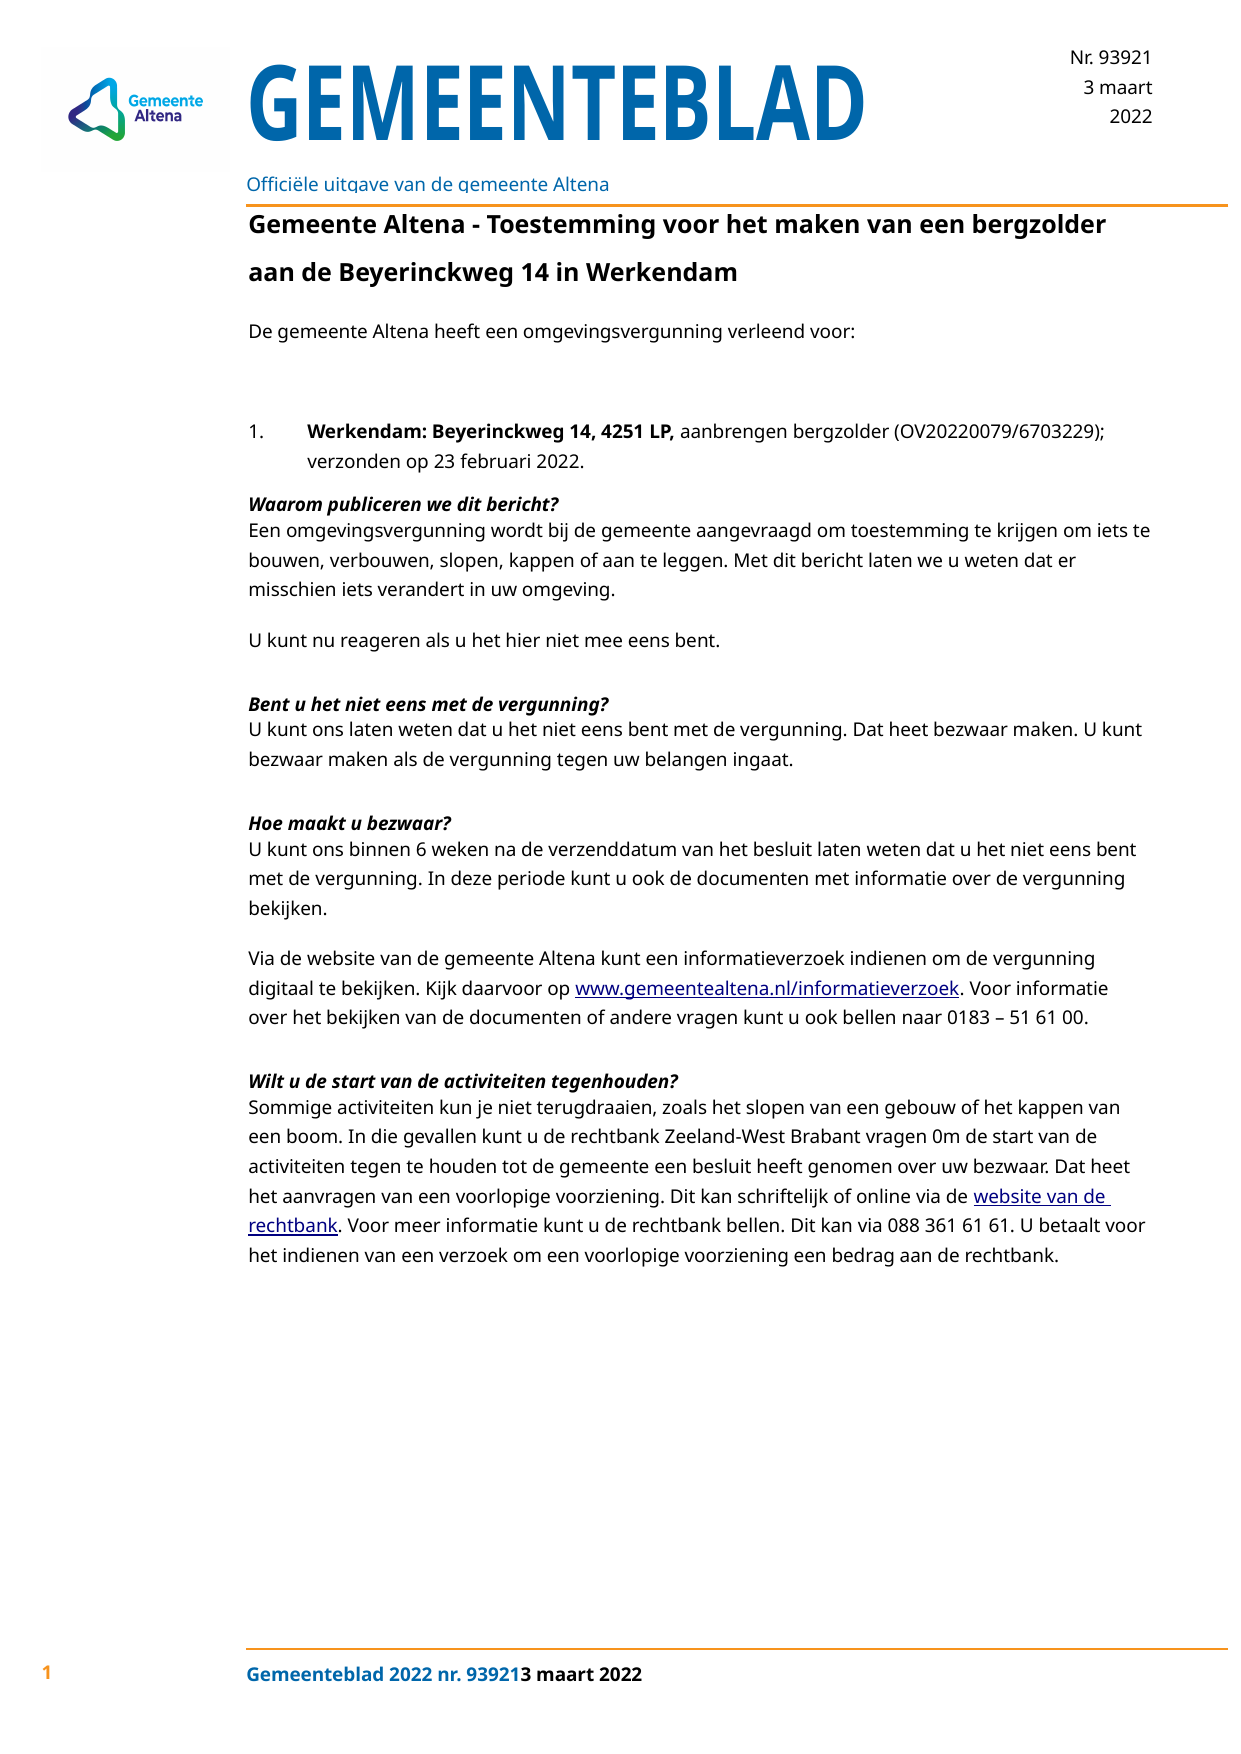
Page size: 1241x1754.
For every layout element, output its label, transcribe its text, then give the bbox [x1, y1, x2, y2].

text Waarom publiceren we dit bericht? [248, 491, 1152, 517]
text U kunt ons laten weten dat u het niet eens bent met de vergunning. Dat heet bezwaar maken. U kunt bezwaar maken als de vergunning tegen uw belangen ingaat. [248, 716, 1152, 772]
text Sommige activiteiten kun je niet terugdraaien, zoals het slopen van een gebouw of het kappen van een boom. In die gevallen kunt u de rechtbank Zeeland-West Brabant vragen 0m de start van de activiteiten tegen te houden tot de gemeente een besluit heeft genomen over uw bezwaar. Dat heet het aanvragen van een voorlopige voorziening. Dit kan schriftelijk of online via de website van de rechtbank. Voor meer informatie kunt u de rechtbank bellen. Dit kan via 088 361 61 61. U betaalt voor het indienen van een verzoek om een voorlopige voorziening een bedrag aan de rechtbank. [248, 1094, 1152, 1268]
text Wilt u de start van de activiteiten tegenhouden? [248, 1068, 1152, 1094]
text Een omgevingsvergunning wordt bij de gemeente aangevraagd om toestemming te krijgen om iets te bouwen, verbouwen, slopen, kappen of aan te leggen. Met dit bericht laten we u weten dat er misschien iets verandert in uw omgeving. [248, 517, 1152, 602]
text Bent u het niet eens met de vergunning? [248, 691, 1152, 716]
picture [41, 47, 231, 172]
text De gemeente Altena heeft een omgevingsvergunning verleend voor: [248, 318, 1152, 344]
text Hoe maakt u bezwaar? [248, 810, 1152, 836]
text Gemeente Altena - Toestemming voor het maken van een bergzolder aan de Beyerinckweg 14 in Werkendam [248, 207, 1152, 288]
text U kunt nu reageren als u het hier niet mee eens bent. [248, 627, 1152, 652]
text U kunt ons binnen 6 weken na de verzenddatum van het besluit laten weten dat u het niet eens bent met de vergunning. In deze periode kunt u ook de documenten met informatie over de vergunning bekijken. [248, 836, 1152, 921]
list Werkendam: Beyerinckweg 14, 4251 LP, aanbrengen bergzolder (OV20220079/6703229); verzonden op 23 februari 2022. [248, 419, 1152, 474]
text Via de website van de gemeente Altena kunt een informatieverzoek indienen om de vergunning digitaal te bekijken. Kijk daarvoor op www.gemeentealtena.nl/informatieverzoek. Voor informatie over het bekijken van de documenten of andere vragen kunt u ook bellen naar 0183 – 51 61 00. [248, 945, 1152, 1030]
